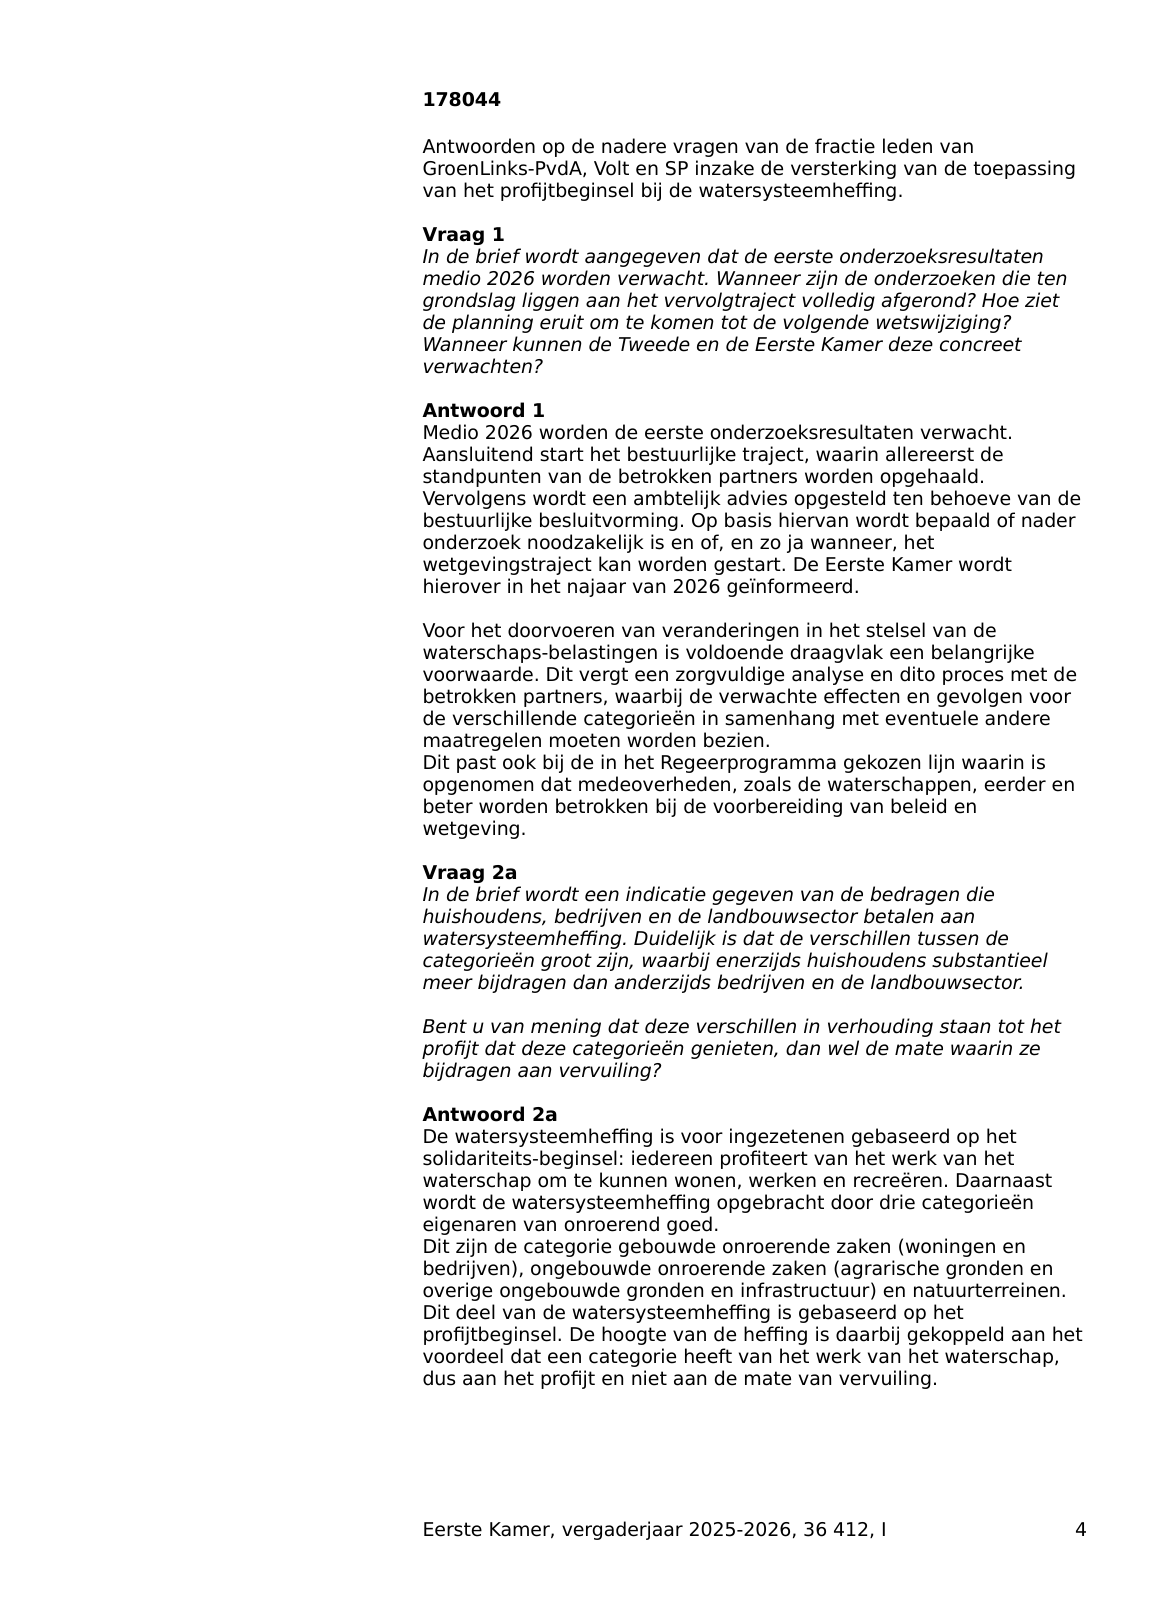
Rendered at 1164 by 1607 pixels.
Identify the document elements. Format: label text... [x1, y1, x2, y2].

text Antwoord 1 [422, 400, 1087, 422]
text Bent u van mening dat deze verschillen in verhouding staan tot het profijt dat deze categorieën genieten, dan wel de mate waarin ze bijdragen aan vervuiling? [422, 1016, 1087, 1082]
text Antwoorden op de nadere vragen van de fractie leden van GroenLinks-PvdA, Volt en SP inzake de versterking van de toepassing van het profijtbeginsel bij de watersysteemheffing. [422, 136, 1087, 202]
subtitle 178044 [422, 89, 1087, 111]
text De watersysteemheffing is voor ingezetenen gebaseerd op het solidariteits-beginsel: iedereen profiteert van het werk van het waterschap om te kunnen wonen, werken en recreëren. Daarnaast wordt de watersysteemheffing opgebracht door drie categorieën eigenaren van onroerend goed. [422, 1126, 1087, 1236]
text Voor het doorvoeren van veranderingen in het stelsel van de waterschaps-belastingen is voldoende draagvlak een belangrijke voorwaarde. Dit vergt een zorgvuldige analyse en dito proces met de betrokken partners, waarbij de verwachte effecten en gevolgen voor de verschillende categorieën in samenhang met eventuele andere maatregelen moeten worden bezien. [422, 620, 1087, 752]
text In de brief wordt aangegeven dat de eerste onderzoeksresultaten medio 2026 worden verwacht. Wanneer zijn de onderzoeken die ten grondslag liggen aan het vervolgtraject volledig afgerond? Hoe ziet de planning eruit om te komen tot de volgende wetswijziging? Wanneer kunnen de Tweede en de Eerste Kamer deze concreet verwachten? [422, 246, 1087, 378]
text Dit past ook bij de in het Regeerprogramma gekozen lijn waarin is opgenomen dat medeoverheden, zoals de waterschappen, eerder en beter worden betrokken bij de voorbereiding van beleid en wetgeving. [422, 752, 1087, 840]
text Vraag 2a [422, 862, 1087, 884]
text Antwoord 2a [422, 1104, 1087, 1126]
text Vraag 1 [422, 224, 1087, 246]
text Medio 2026 worden de eerste onderzoeksresultaten verwacht. Aansluitend start het bestuurlijke traject, waarin allereerst de standpunten van de betrokken partners worden opgehaald. Vervolgens wordt een ambtelijk advies opgesteld ten behoeve van de bestuurlijke besluitvorming. Op basis hiervan wordt bepaald of nader onderzoek noodzakelijk is en of, en zo ja wanneer, het wetgevingstraject kan worden gestart. De Eerste Kamer wordt hierover in het najaar van 2026 geïnformeerd. [422, 422, 1087, 598]
text Dit zijn de categorie gebouwde onroerende zaken (woningen en bedrijven), ongebouwde onroerende zaken (agrarische gronden en overige ongebouwde gronden en infrastructuur) en natuurterreinen. Dit deel van de watersysteemheffing is gebaseerd op het profijtbeginsel. De hoogte van de heffing is daarbij gekoppeld aan het voordeel dat een categorie heeft van het werk van het waterschap, dus aan het profijt en niet aan de mate van vervuiling. [422, 1236, 1087, 1390]
text In de brief wordt een indicatie gegeven van de bedragen die huishoudens, bedrijven en de landbouwsector betalen aan watersysteemheffing. Duidelijk is dat de verschillen tussen de categorieën groot zijn, waarbij enerzijds huishoudens substantieel meer bijdragen dan anderzijds bedrijven en de landbouwsector. [422, 884, 1087, 994]
